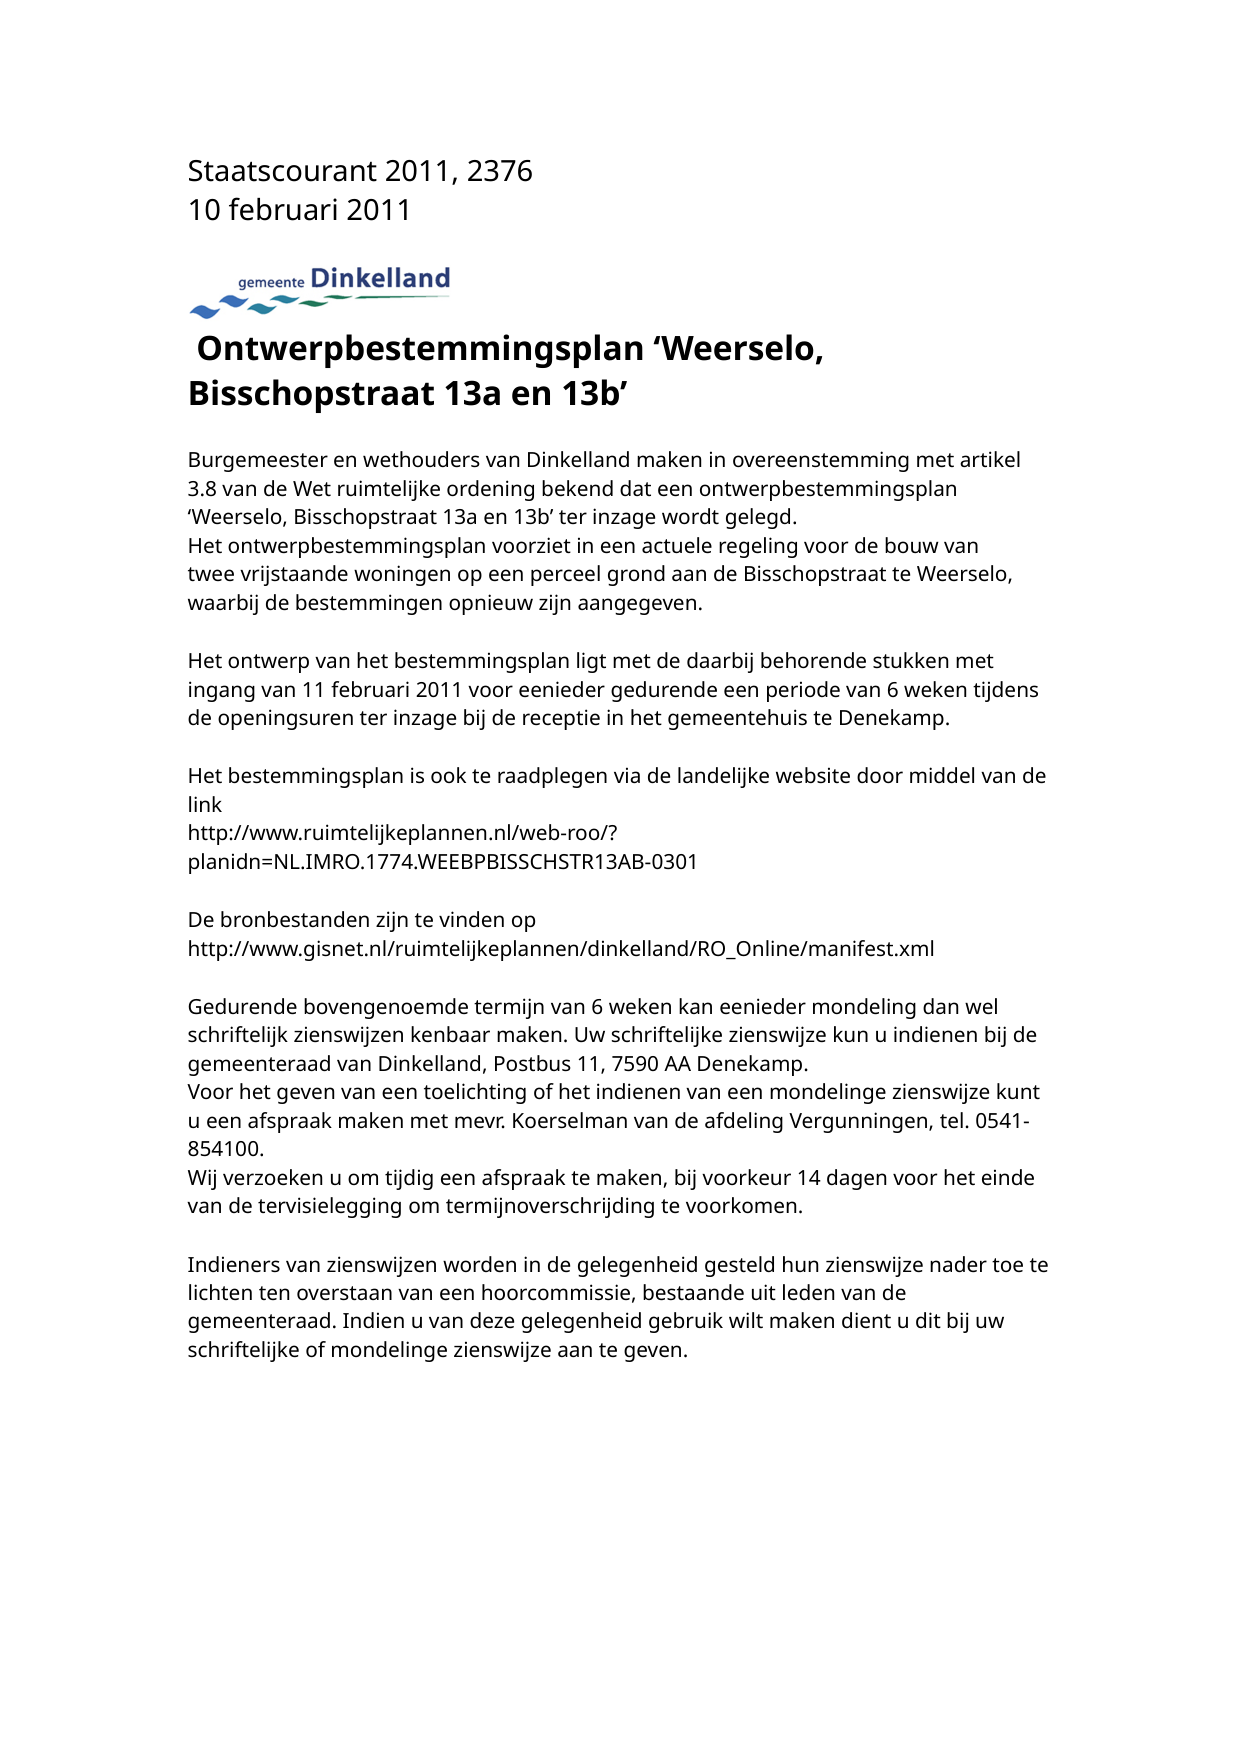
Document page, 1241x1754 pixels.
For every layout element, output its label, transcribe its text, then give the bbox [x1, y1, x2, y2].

text http://www.ruimtelijkeplannen.nl/web-roo/?planidn=NL.IMRO.1774.WEEBPBISSCHSTR13AB-0301 [187, 818, 1053, 875]
text Wij verzoeken u om tijdig een afspraak te maken, bij voorkeur 14 dagen voor het einde van de tervisielegging om termijnoverschrijding te voorkomen. [187, 1163, 1053, 1220]
text Burgemeester en wethouders van Dinkelland maken in overeenstemming met artikel 3.8 van de Wet ruimtelijke ordening bekend dat een ontwerpbestemmingsplan ‘Weerselo, Bisschopstraat 13a en 13b’ ter inzage wordt gelegd. [187, 446, 1053, 531]
text Staatscourant 2011, 2376 [187, 150, 1053, 190]
subtitle Ontwerpbestemmingsplan ‘Weerselo, Bisschopstraat 13a en 13b’ [187, 271, 1053, 416]
text Het ontwerpbestemmingsplan voorziet in een actuele regeling voor de bouw van twee vrijstaande woningen op een perceel grond aan de Bisschopstraat te Weerselo, waarbij de bestemmingen opnieuw zijn aangegeven. [187, 531, 1053, 616]
text Voor het geven van een toelichting of het indienen van een mondelinge zienswijze kunt u een afspraak maken met mevr. Koerselman van de afdeling Vergunningen, tel. 0541-854100. [187, 1077, 1053, 1163]
text http://www.gisnet.nl/ruimtelijkeplannen/dinkelland/RO_Online/manifest.xml [187, 934, 1053, 962]
text De bronbestanden zijn te vinden op [187, 905, 1053, 934]
text Het bestemmingsplan is ook te raadplegen via de landelijke website door middel van de link [187, 762, 1053, 818]
picture [187, 258, 454, 325]
text Indieners van zienswijzen worden in de gelegenheid gesteld hun zienswijze nader toe te lichten ten overstaan van een hoorcommissie, bestaande uit leden van de gemeenteraad. Indien u van deze gelegenheid gebruik wilt maken dient u dit bij uw schriftelijke of mondelinge zienswijze aan te geven. [187, 1250, 1053, 1363]
text 10 februari 2011 [187, 190, 1053, 229]
text Het ontwerp van het bestemmingsplan ligt met de daarbij behorende stukken met ingang van 11 februari 2011 voor eenieder gedurende een periode van 6 weken tijdens de openingsuren ter inzage bij de receptie in het gemeentehuis te Denekamp. [187, 646, 1053, 732]
text Gedurende bovengenoemde termijn van 6 weken kan eenieder mondeling dan wel schriftelijk zienswijzen kenbaar maken. Uw schriftelijke zienswijze kun u indienen bij de gemeenteraad van Dinkelland, Postbus 11, 7590 AA Denekamp. [187, 992, 1053, 1077]
